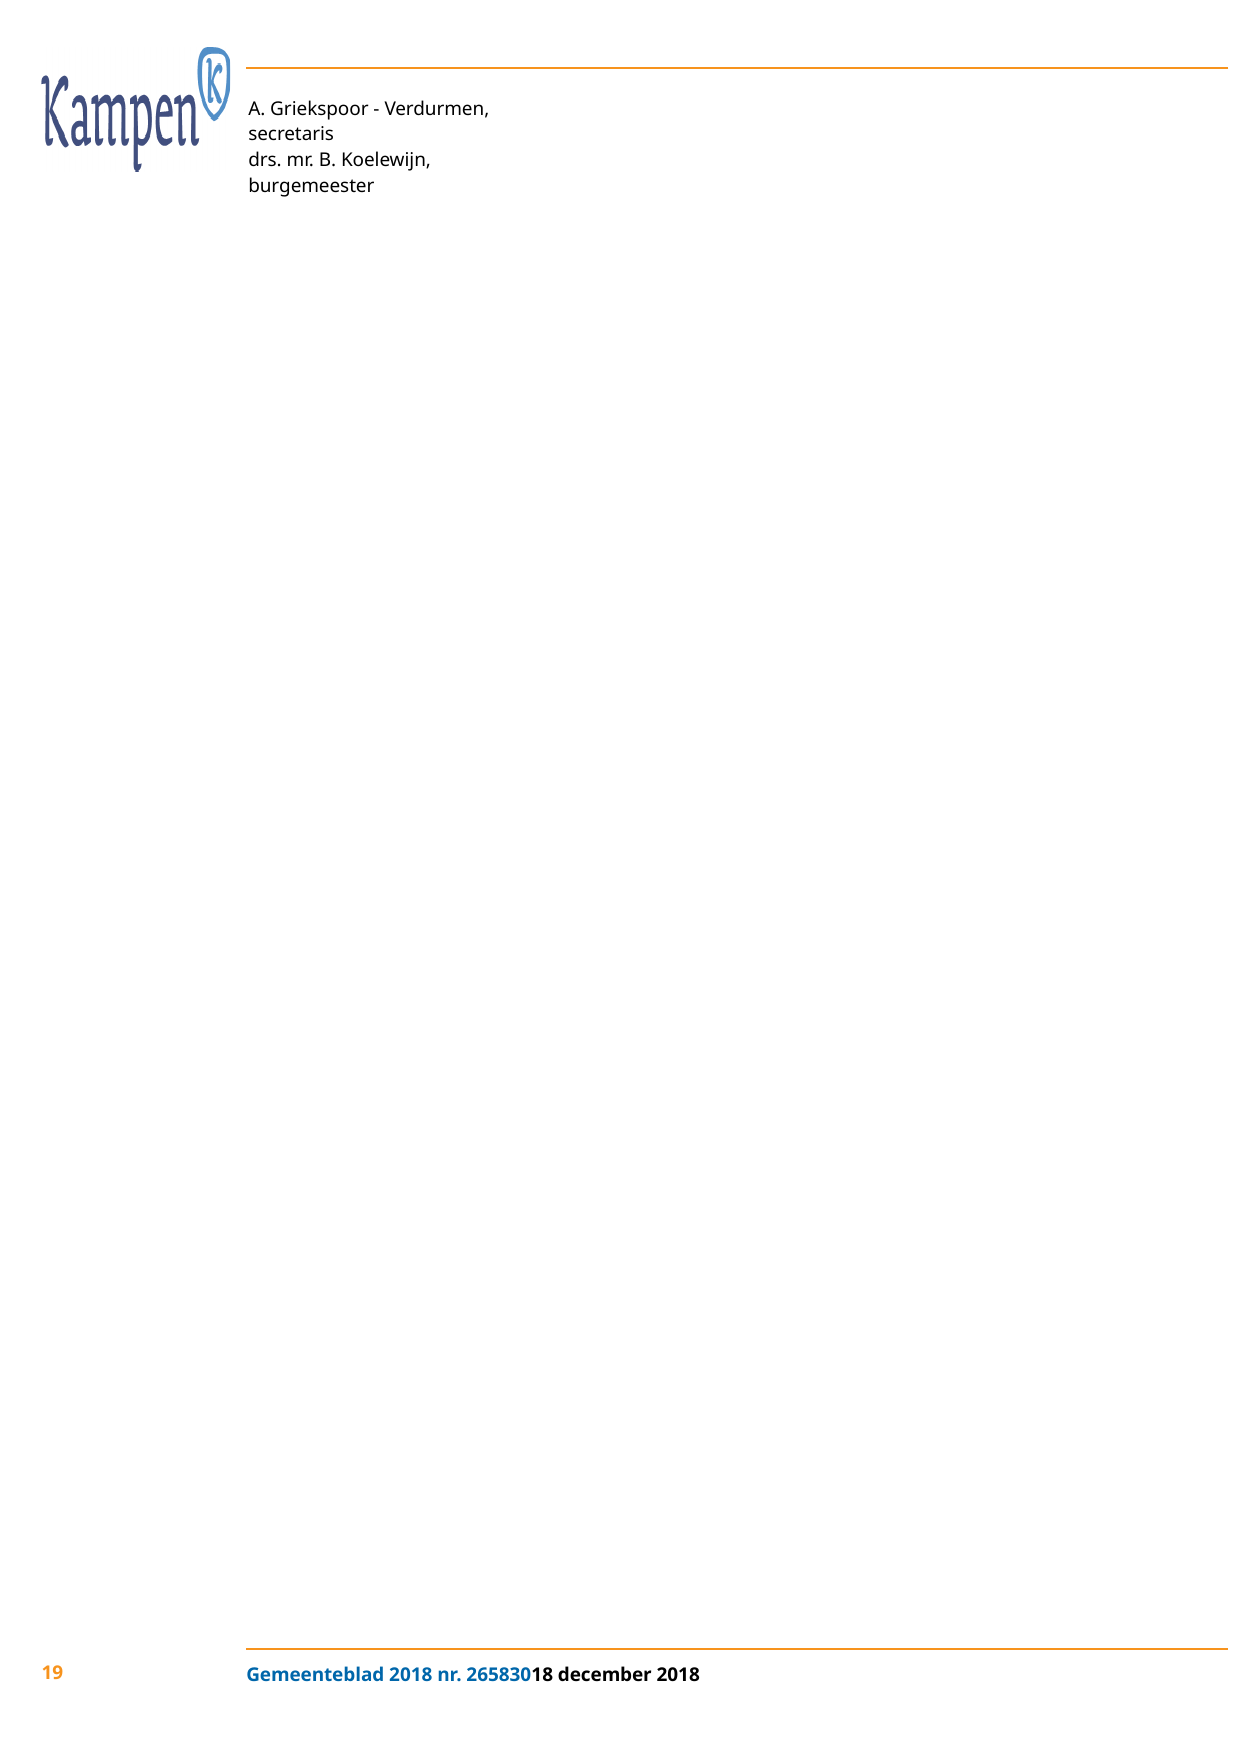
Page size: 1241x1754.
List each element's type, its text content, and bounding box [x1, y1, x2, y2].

text secretaris [248, 121, 1152, 146]
picture [41, 47, 231, 172]
text drs. mr. B. Koelewijn, [248, 146, 1152, 172]
text burgemeester [248, 172, 1152, 198]
text A. Griekspoor - Verdurmen, [248, 95, 1152, 121]
